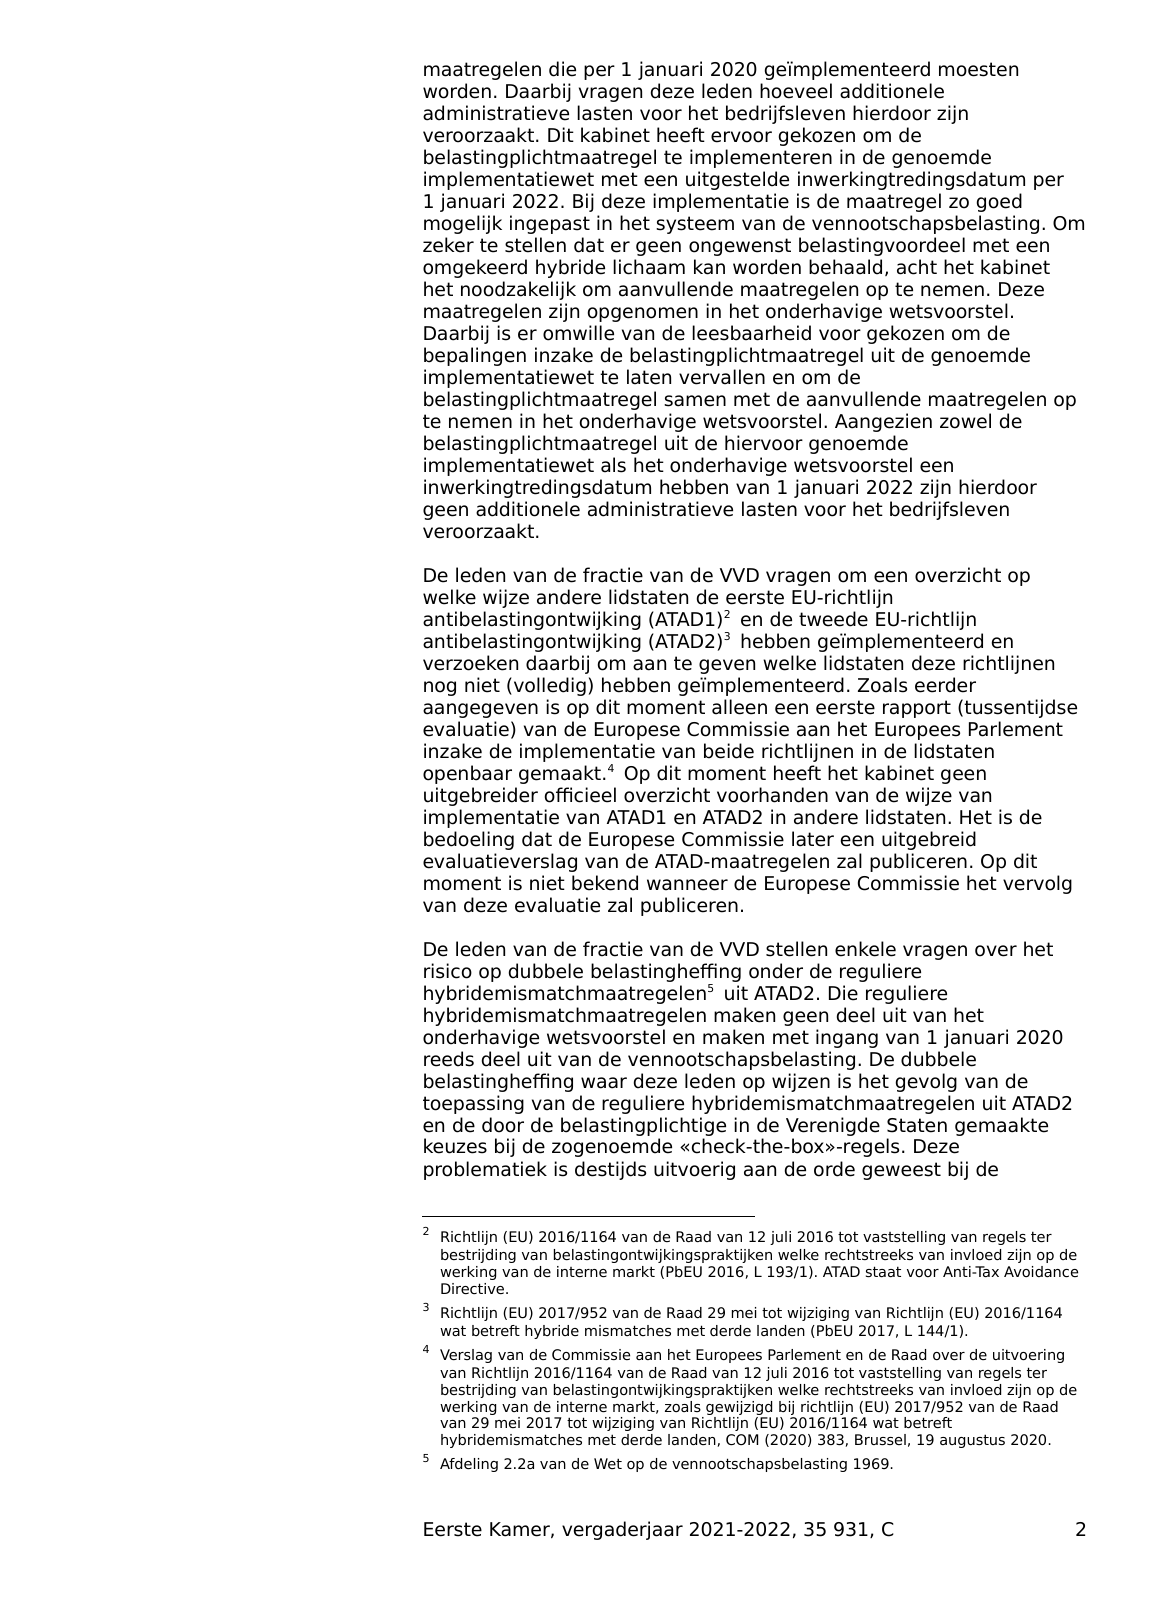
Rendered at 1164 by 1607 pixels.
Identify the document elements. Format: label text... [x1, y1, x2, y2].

text Richtlijn (EU) 2017/952 van de Raad 29 mei tot wijziging van Richtlijn (EU) 2016/1164 wat betreft hybride mismatches met derde landen (PbEU 2017, L 144/1). [422, 1301, 1087, 1340]
text Richtlijn (EU) 2016/1164 van de Raad van 12 juli 2016 tot vaststelling van regels ter bestrijding van belastingontwijkingspraktijken welke rechtstreeks van invloed zijn op de werking van de interne markt (PbEU 2016, L 193/1). ATAD staat voor Anti-Tax Avoidance Directive. [422, 1225, 1087, 1298]
text Afdeling 2.2a van de Wet op de vennootschapsbelasting 1969. [422, 1452, 1087, 1474]
text De leden van de fractie van de VVD vragen om een overzicht op welke wijze andere lidstaten de eerste EU-richtlijn antibelastingontwijking (ATAD1) en de tweede EU-richtlijn antibelastingontwijking (ATAD2) hebben geïmplementeerd en verzoeken daarbij om aan te geven welke lidstaten deze richtlijnen nog niet (volledig) hebben geïmplementeerd. Zoals eerder aangegeven is op dit moment alleen een eerste rapport (tussentijdse evaluatie) van de Europese Commissie aan het Europees Parlement inzake de implementatie van beide richtlijnen in de lidstaten openbaar gemaakt. Op dit moment heeft het kabinet geen uitgebreider officieel overzicht voorhanden van de wijze van implementatie van ATAD1 en ATAD2 in andere lidstaten. Het is de bedoeling dat de Europese Commissie later een uitgebreid evaluatieverslag van de ATAD-maatregelen zal publiceren. Op dit moment is niet bekend wanneer de Europese Commissie het vervolg van deze evaluatie zal publiceren. [422, 565, 1087, 916]
text Verslag van de Commissie aan het Europees Parlement en de Raad over de uitvoering van Richtlijn 2016/1164 van de Raad van 12 juli 2016 tot vaststelling van regels ter bestrijding van belastingontwijkingspraktijken welke rechtstreeks van invloed zijn op de werking van de interne markt, zoals gewijzigd bij richtlijn (EU) 2017/952 van de Raad van 29 mei 2017 tot wijziging van Richtlijn (EU) 2016/1164 wat betreft hybridemismatches met derde landen, COM (2020) 383, Brussel, 19 augustus 2020. [422, 1343, 1087, 1449]
text maatregelen die per 1 januari 2020 geïmplementeerd moesten worden. Daarbij vragen deze leden hoeveel additionele administratieve lasten voor het bedrijfsleven hierdoor zijn veroorzaakt. Dit kabinet heeft ervoor gekozen om de belastingplichtmaatregel te implementeren in de genoemde implementatiewet met een uitgestelde inwerkingtredingsdatum per 1 januari 2022. Bij deze implementatie is de maatregel zo goed mogelijk ingepast in het systeem van de vennootschapsbelasting. Om zeker te stellen dat er geen ongewenst belastingvoordeel met een omgekeerd hybride lichaam kan worden behaald, acht het kabinet het noodzakelijk om aanvullende maatregelen op te nemen. Deze maatregelen zijn opgenomen in het onderhavige wetsvoorstel. Daarbij is er omwille van de leesbaarheid voor gekozen om de bepalingen inzake de belastingplichtmaatregel uit de genoemde implementatiewet te laten vervallen en om de belastingplichtmaatregel samen met de aanvullende maatregelen op te nemen in het onderhavige wetsvoorstel. Aangezien zowel de belastingplichtmaatregel uit de hiervoor genoemde implementatiewet als het onderhavige wetsvoorstel een inwerkingtredingsdatum hebben van 1 januari 2022 zijn hierdoor geen additionele administratieve lasten voor het bedrijfsleven veroorzaakt. [422, 59, 1087, 543]
text De leden van de fractie van de VVD stellen enkele vragen over het risico op dubbele belastingheffing onder de reguliere hybridemismatchmaatregelen uit ATAD2. Die reguliere hybridemismatchmaatregelen maken geen deel uit van het onderhavige wetsvoorstel en maken met ingang van 1 januari 2020 reeds deel uit van de vennootschapsbelasting. De dubbele belastingheffing waar deze leden op wijzen is het gevolg van de toepassing van de reguliere hybridemismatchmaatregelen uit ATAD2 en de door de belastingplichtige in de Verenigde Staten gemaakte keuzes bij de zogenoemde «check-the-box»-regels. Deze problematiek is destijds uitvoerig aan de orde geweest bij de [422, 939, 1087, 1180]
